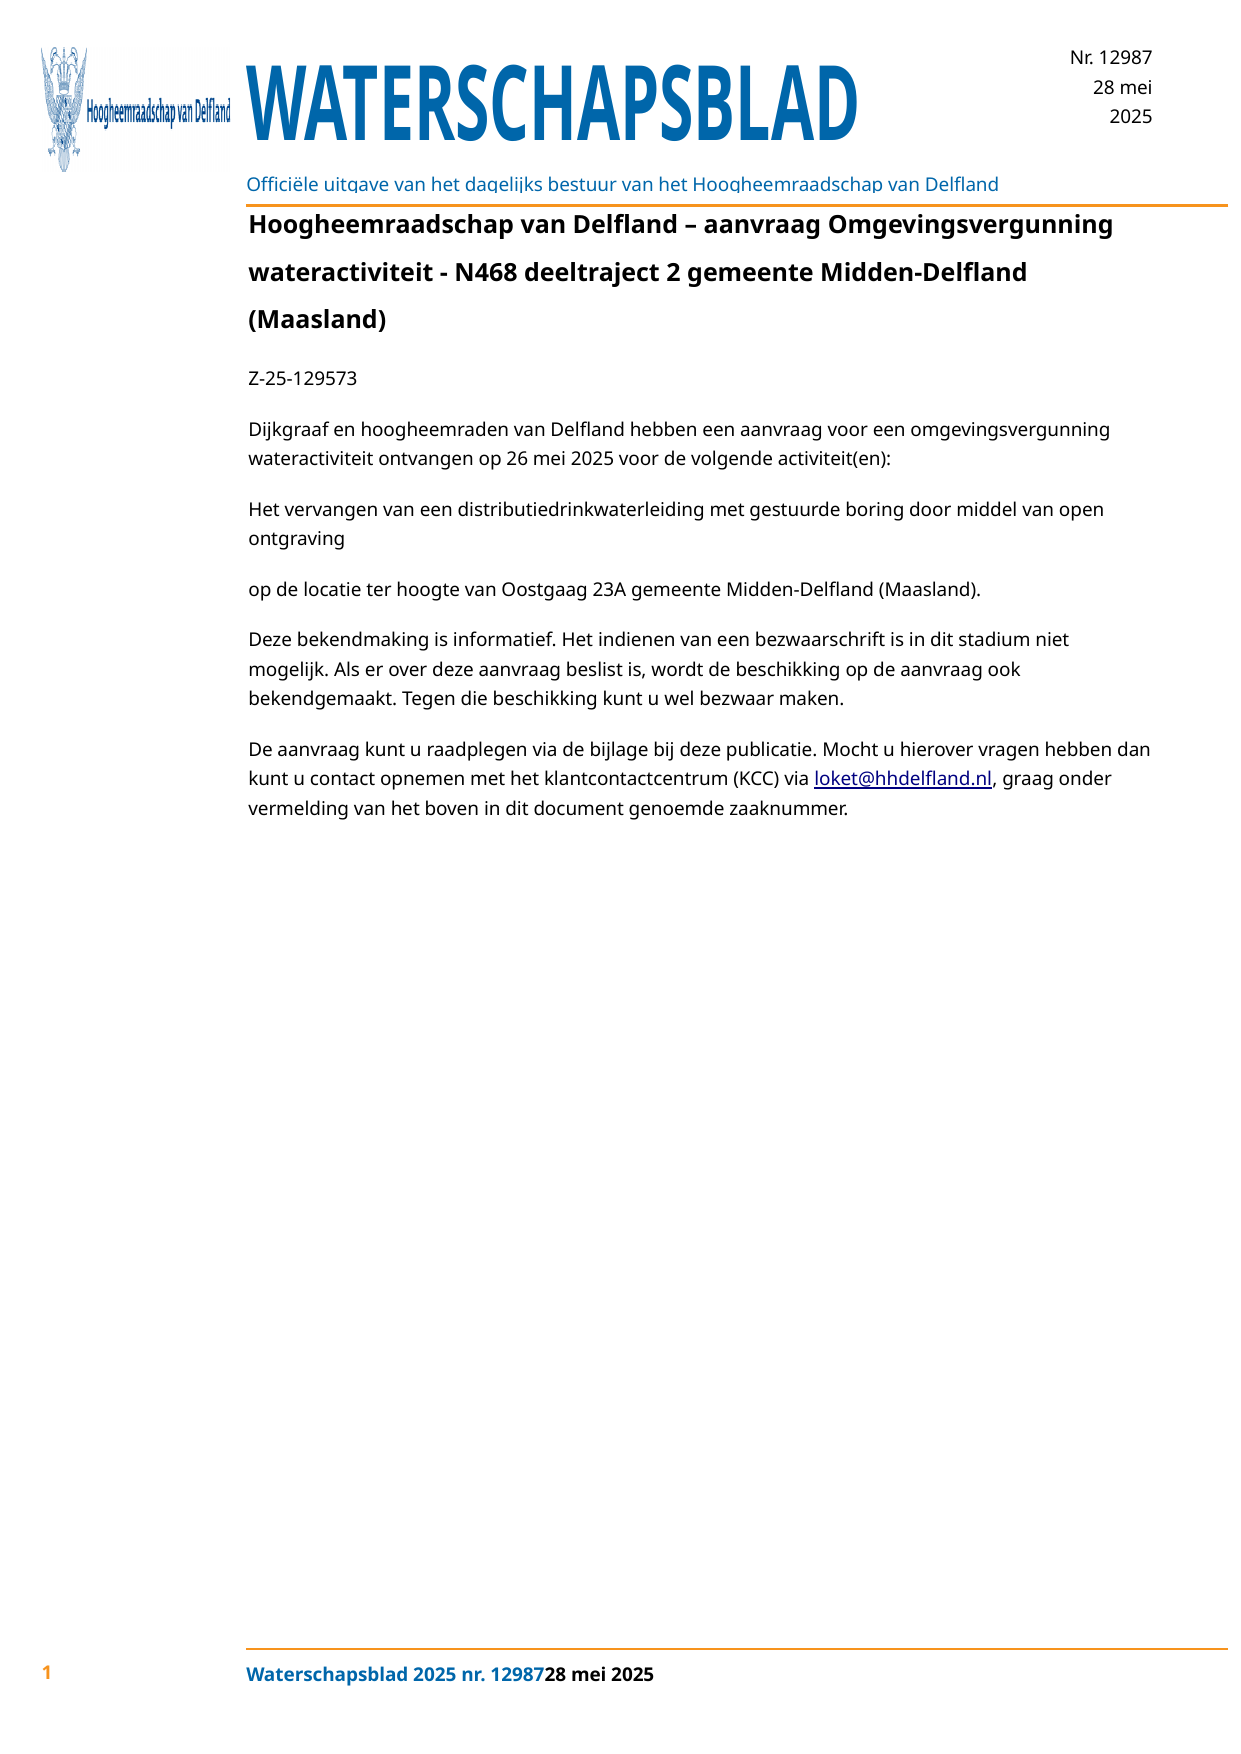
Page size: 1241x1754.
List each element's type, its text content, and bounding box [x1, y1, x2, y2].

text Dijkgraaf en hoogheemraden van Delfland hebben een aanvraag voor een omgevingsvergunning wateractiviteit ontvangen op 26 mei 2025 voor de volgende activiteit(en): [248, 416, 1152, 471]
text Deze bekendmaking is informatief. Het indienen van een bezwaarschrift is in dit stadium niet mogelijk. Als er over deze aanvraag beslist is, wordt de beschikking op de aanvraag ook bekendgemaakt. Tegen die beschikking kunt u wel bezwaar maken. [248, 626, 1152, 711]
text Het vervangen van een distributiedrinkwaterleiding met gestuurde boring door middel van open ontgraving [248, 496, 1152, 551]
text Z-25-129573 [248, 366, 1152, 391]
picture [41, 47, 231, 172]
text op de locatie ter hoogte van Oostgaag 23A gemeente Midden-Delfland (Maasland). [248, 576, 1152, 602]
text De aanvraag kunt u raadplegen via de bijlage bij deze publicatie. Mocht u hierover vragen hebben dan kunt u contact opnemen met het klantcontactcentrum (KCC) via loket@hhdelfland.nl, graag onder vermelding van het boven in dit document genoemde zaaknummer. [248, 736, 1152, 821]
text Hoogheemraadschap van Delfland – aanvraag Omgevingsvergunning wateractiviteit - N468 deeltraject 2 gemeente Midden-Delfland (Maasland) [248, 207, 1152, 336]
